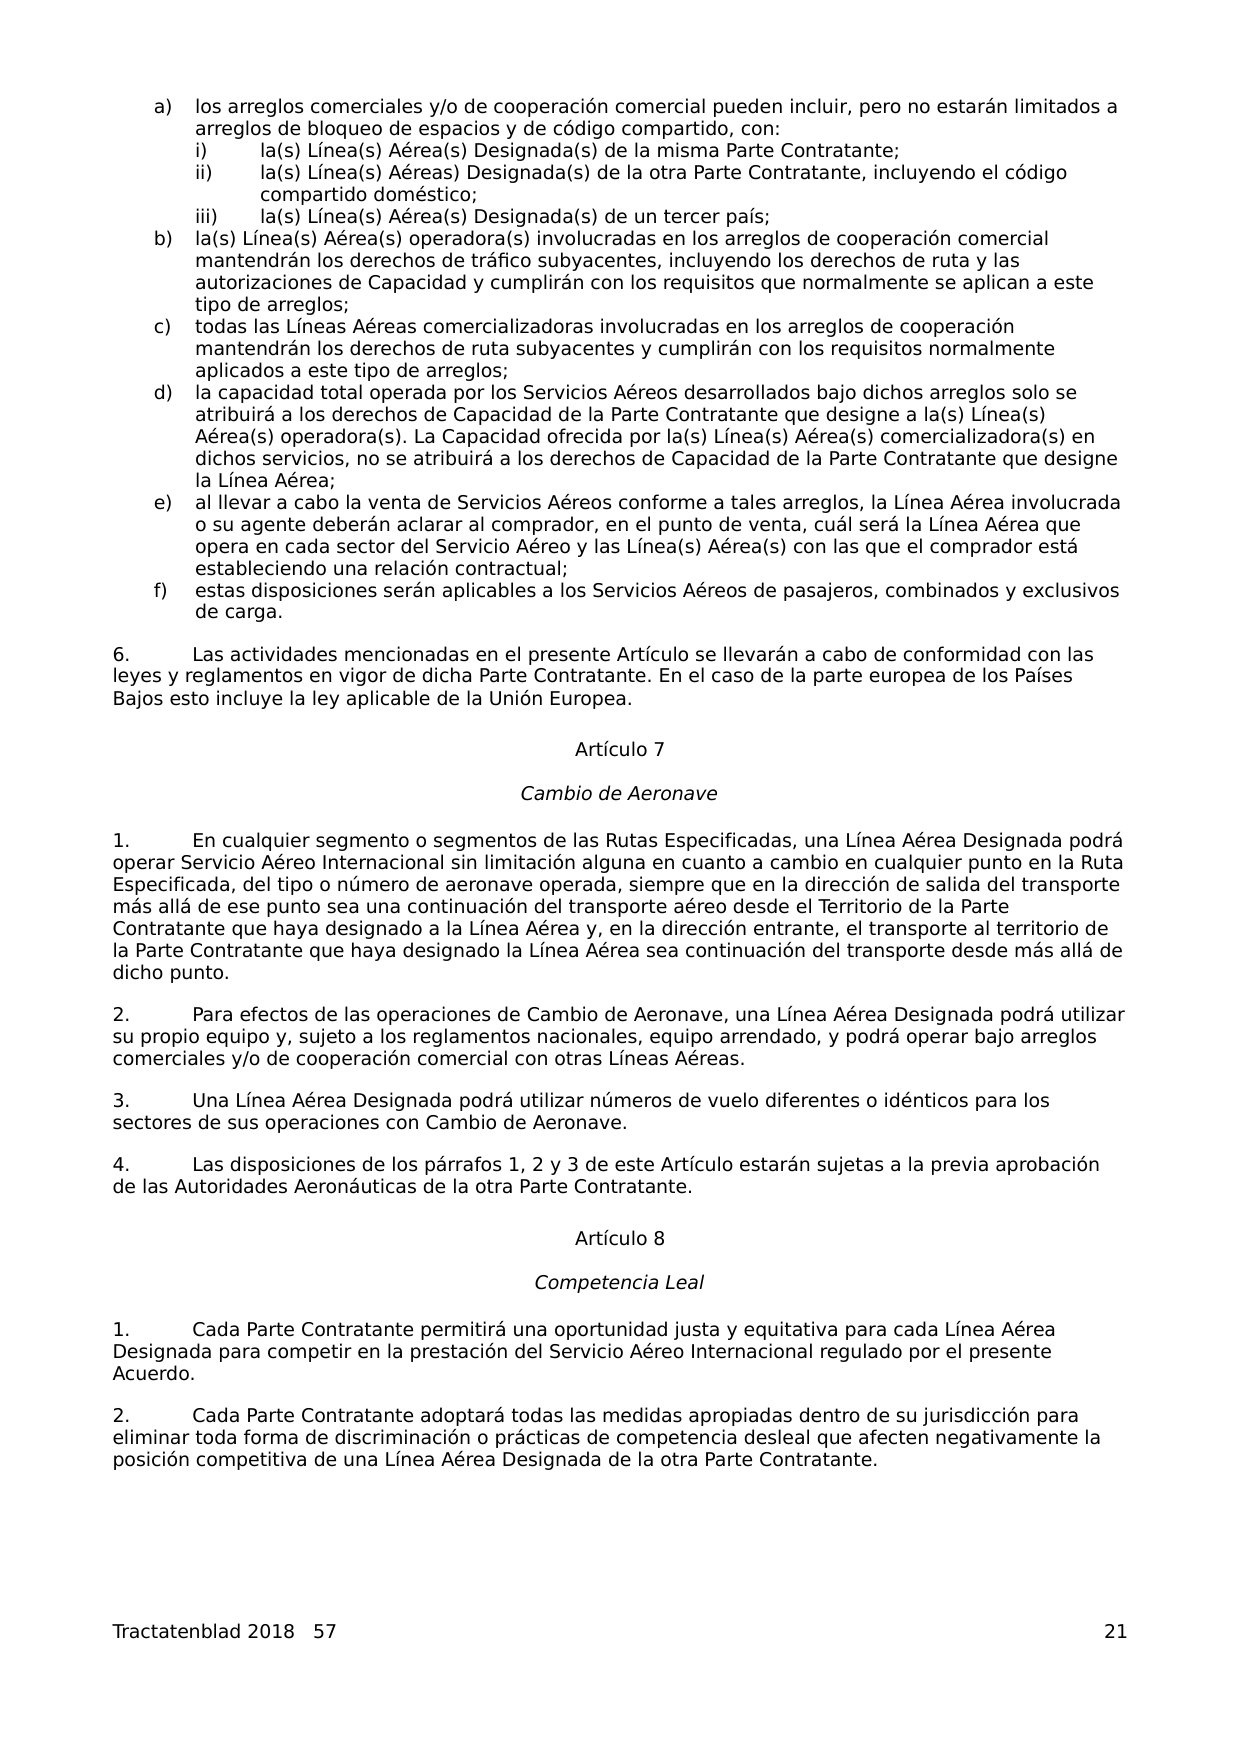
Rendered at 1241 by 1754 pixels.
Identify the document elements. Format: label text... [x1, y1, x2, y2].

text c) todas las Líneas Aéreas comercializadoras involucradas en los arreglos de cooperación mantendrán los derechos de ruta subyacentes y cumplirán con los requisitos normalmente aplicados a este tipo de arreglos; [153, 316, 1128, 382]
text b) la(s) Línea(s) Aérea(s) operadora(s) involucradas en los arreglos de cooperación comercial mantendrán los derechos de tráfico subyacentes, incluyendo los derechos de ruta y las autorizaciones de Capacidad y cumplirán con los requisitos que normalmente se aplican a este tipo de arreglos; [153, 228, 1128, 316]
text 6. Las actividades mencionadas en el presente Artículo se llevarán a cabo de conformidad con las leyes y reglamentos en vigor de dicha Parte Contratante. En el caso de la parte europea de los Países Bajos esto incluye la ley aplicable de la Unión Europea. [112, 643, 1128, 709]
text 2. Para efectos de las operaciones de Cambio de Aeronave, una Línea Aérea Designada podrá utilizar su propio equipo y, sujeto a los reglamentos nacionales, equipo arrendado, y podrá operar bajo arreglos comerciales y/o de cooperación comercial con otras Líneas Aéreas. [112, 1004, 1128, 1070]
text iii) la(s) Línea(s) Aérea(s) Designada(s) de un tercer país; [195, 206, 1128, 228]
text 2. Cada Parte Contratante adoptará todas las medidas apropiadas dentro de su jurisdicción para eliminar toda forma de discriminación o prácticas de competencia desleal que afecten negativamente la posición competitiva de una Línea Aérea Designada de la otra Parte Contratante. [112, 1405, 1128, 1471]
text f) estas disposiciones serán aplicables a los Servicios Aéreos de pasajeros, combinados y exclusivos de carga. [153, 579, 1128, 623]
subtitle Artículo 7 Cambio de Aeronave [112, 739, 1128, 805]
text 4. Las disposiciones de los párrafos 1, 2 y 3 de este Artículo estarán sujetas a la previa aprobación de las Autoridades Aeronáuticas de la otra Parte Contratante. [112, 1154, 1128, 1198]
text a) los arreglos comerciales y/o de cooperación comercial pueden incluir, pero no estarán limitados a arreglos de bloqueo de espacios y de código compartido, con: [153, 96, 1128, 140]
text d) la capacidad total operada por los Servicios Aéreos desarrollados bajo dichos arreglos solo se atribuirá a los derechos de Capacidad de la Parte Contratante que designe a la(s) Línea(s) Aérea(s) operadora(s). La Capacidad ofrecida por la(s) Línea(s) Aérea(s) comercializadora(s) en dichos servicios, no se atribuirá a los derechos de Capacidad de la Parte Contratante que designe la Línea Aérea; [153, 382, 1128, 492]
text ii) la(s) Línea(s) Aéreas) Designada(s) de la otra Parte Contratante, incluyendo el código compartido doméstico; [195, 162, 1128, 206]
text e) al llevar a cabo la venta de Servicios Aéreos conforme a tales arreglos, la Línea Aérea involucrada o su agente deberán aclarar al comprador, en el punto de venta, cuál será la Línea Aérea que opera en cada sector del Servicio Aéreo y las Línea(s) Aérea(s) con las que el comprador está estableciendo una relación contractual; [153, 492, 1128, 579]
text 1. En cualquier segmento o segmentos de las Rutas Especificadas, una Línea Aérea Designada podrá operar Servicio Aéreo Internacional sin limitación alguna en cuanto a cambio en cualquier punto en la Ruta Especificada, del tipo o número de aeronave operada, siempre que en la dirección de salida del transporte más allá de ese punto sea una continuación del transporte aéreo desde el Territorio de la Parte Contratante que haya designado a la Línea Aérea y, en la dirección entrante, el transporte al territorio de la Parte Contratante que haya designado la Línea Aérea sea continuación del transporte desde más allá de dicho punto. [112, 830, 1128, 984]
text 3. Una Línea Aérea Designada podrá utilizar números de vuelo diferentes o idénticos para los sectores de sus operaciones con Cambio de Aeronave. [112, 1090, 1128, 1134]
subtitle Artículo 8 Competencia Leal [112, 1228, 1128, 1294]
text 1. Cada Parte Contratante permitirá una oportunidad justa y equitativa para cada Línea Aérea Designada para competir en la prestación del Servicio Aéreo Internacional regulado por el presente Acuerdo. [112, 1319, 1128, 1385]
text i) la(s) Línea(s) Aérea(s) Designada(s) de la misma Parte Contratante; [195, 140, 1128, 162]
